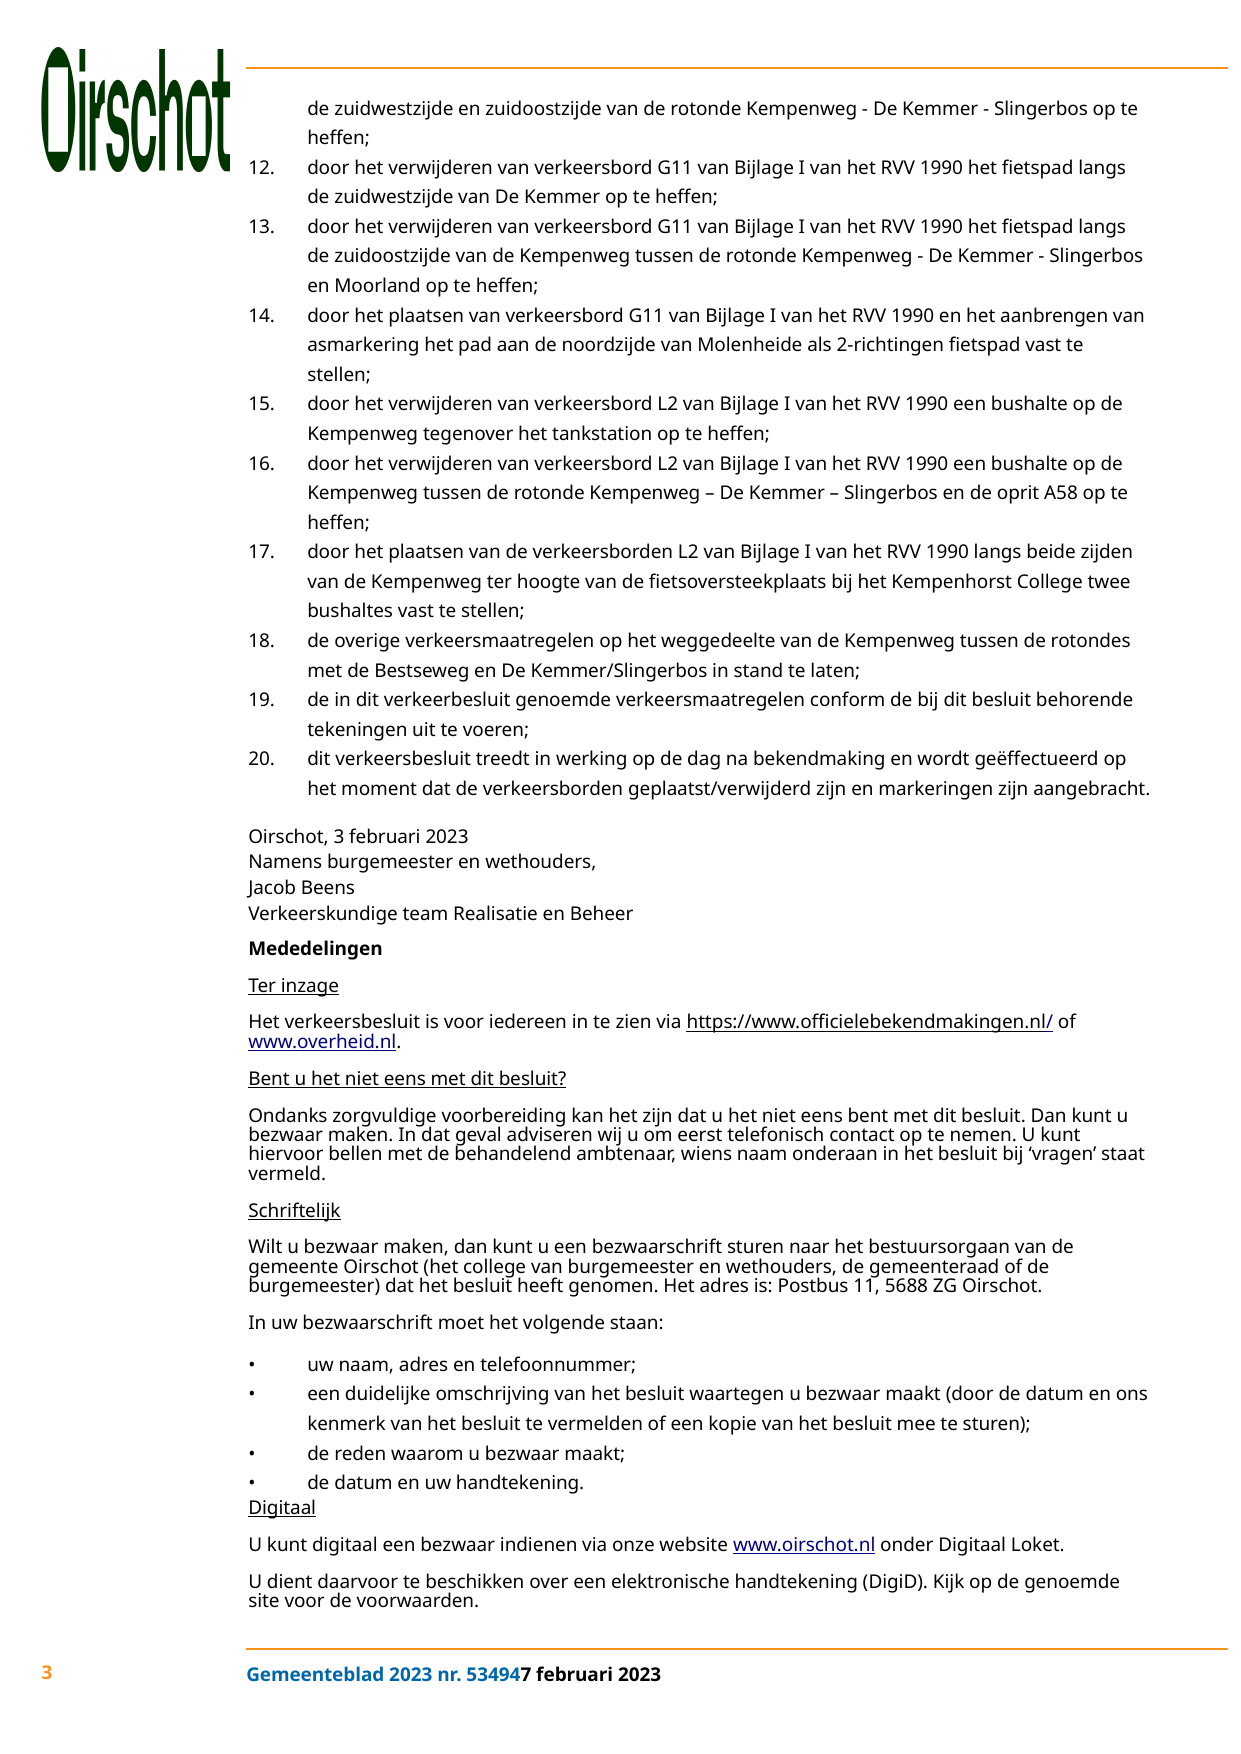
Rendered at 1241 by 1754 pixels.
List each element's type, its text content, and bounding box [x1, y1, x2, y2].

list door het plaatsen van verkeersbord G11 van Bijlage I van het RVV 1990 en het aanbrengen van asmarkering het pad aan de noordzijde van Molenheide als 2-richtingen fietspad vast te stellen; [248, 302, 1152, 387]
text Oirschot, 3 februari 2023 [248, 823, 1152, 849]
text Het verkeersbesluit is voor iedereen in te zien via https://www.officielebekendmakingen.nl/ of www.overheid.nl. [248, 1013, 1152, 1052]
list door het verwijderen van verkeersbord L2 van Bijlage I van het RVV 1990 een bushalte op de Kempenweg tegenover het tankstation op te heffen; [248, 391, 1152, 446]
text Ter inzage [248, 977, 1152, 996]
list door het verwijderen van verkeersbord G11 van Bijlage I van het RVV 1990 het fietspad langs de zuidoostzijde van de Kempenweg tussen de rotonde Kempenweg - De Kemmer - Slingerbos en Moorland op te heffen; [248, 213, 1152, 298]
text Jacob Beens [248, 874, 1152, 900]
text Verkeerskundige team Realisatie en Beheer [248, 900, 1152, 926]
text Ondanks zorgvuldige voorbereiding kan het zijn dat u het niet eens bent met dit besluit. Dan kunt u bezwaar maken. In dat geval adviseren wij u om eerst telefonisch contact op te nemen. U kunt hiervoor bellen met de behandelend ambtenaar, wiens naam onderaan in het besluit bij ‘vragen’ staat vermeld. [248, 1107, 1152, 1184]
list door het verwijderen van verkeersbord L2 van Bijlage I van het RVV 1990 een bushalte op de Kempenweg tussen de rotonde Kempenweg – De Kemmer – Slingerbos en de oprit A58 op te heffen; [248, 450, 1152, 535]
text U kunt digitaal een bezwaar indienen via onze website www.oirschot.nl onder Digitaal Loket. [248, 1536, 1152, 1555]
text Mededelingen [248, 939, 1152, 959]
text Schriftelijk [248, 1202, 1152, 1221]
text Bent u het niet eens met dit besluit? [248, 1070, 1152, 1089]
list uw naam, adres en telefoonnummer; [248, 1351, 1152, 1377]
list de reden waarom u bezwaar maakt; [248, 1440, 1152, 1466]
text Namens burgemeester en wethouders, [248, 849, 1152, 874]
list een duidelijke omschrijving van het besluit waartegen u bezwaar maakt (door de datum en ons kenmerk van het besluit te vermelden of een kopie van het besluit mee te sturen); [248, 1381, 1152, 1436]
text U dient daarvoor te beschikken over een elektronische handtekening (DigiD). Kijk op de genoemde site voor de voorwaarden. [248, 1573, 1152, 1611]
list de in dit verkeerbesluit genoemde verkeersmaatregelen conform de bij dit besluit behorende tekeningen uit te voeren; [248, 686, 1152, 742]
list door het verwijderen van verkeersbord G11 van Bijlage I van het RVV 1990 het fietspad langs de zuidwestzijde van De Kemmer op te heffen; [248, 154, 1152, 209]
picture [41, 47, 231, 172]
list de datum en uw handtekening. [248, 1469, 1152, 1495]
list de zuidwestzijde en zuidoostzijde van de rotonde Kempenweg - De Kemmer - Slingerbos op te heffen; [248, 95, 1152, 150]
list door het plaatsen van de verkeersborden L2 van Bijlage I van het RVV 1990 langs beide zijden van de Kempenweg ter hoogte van de fietsoversteekplaats bij het Kempenhorst College twee bushaltes vast te stellen; [248, 538, 1152, 623]
text Digitaal [248, 1499, 1152, 1518]
list dit verkeersbesluit treedt in werking op de dag na bekendmaking en wordt geëffectueerd op het moment dat de verkeersborden geplaatst/verwijderd zijn en markeringen zijn aangebracht. [248, 746, 1152, 801]
text Wilt u bezwaar maken, dan kunt u een bezwaarschrift sturen naar het bestuursorgaan van de gemeente Oirschot (het college van burgemeester en wethouders, de gemeenteraad of de burgemeester) dat het besluit heeft genomen. Het adres is: Postbus 11, 5688 ZG Oirschot. [248, 1238, 1152, 1296]
text In uw bezwaarschrift moet het volgende staan: [248, 1314, 1152, 1333]
list de overige verkeersmaatregelen op het weggedeelte van de Kempenweg tussen de rotondes met de Bestseweg en De Kemmer/Slingerbos in stand te laten; [248, 627, 1152, 683]
